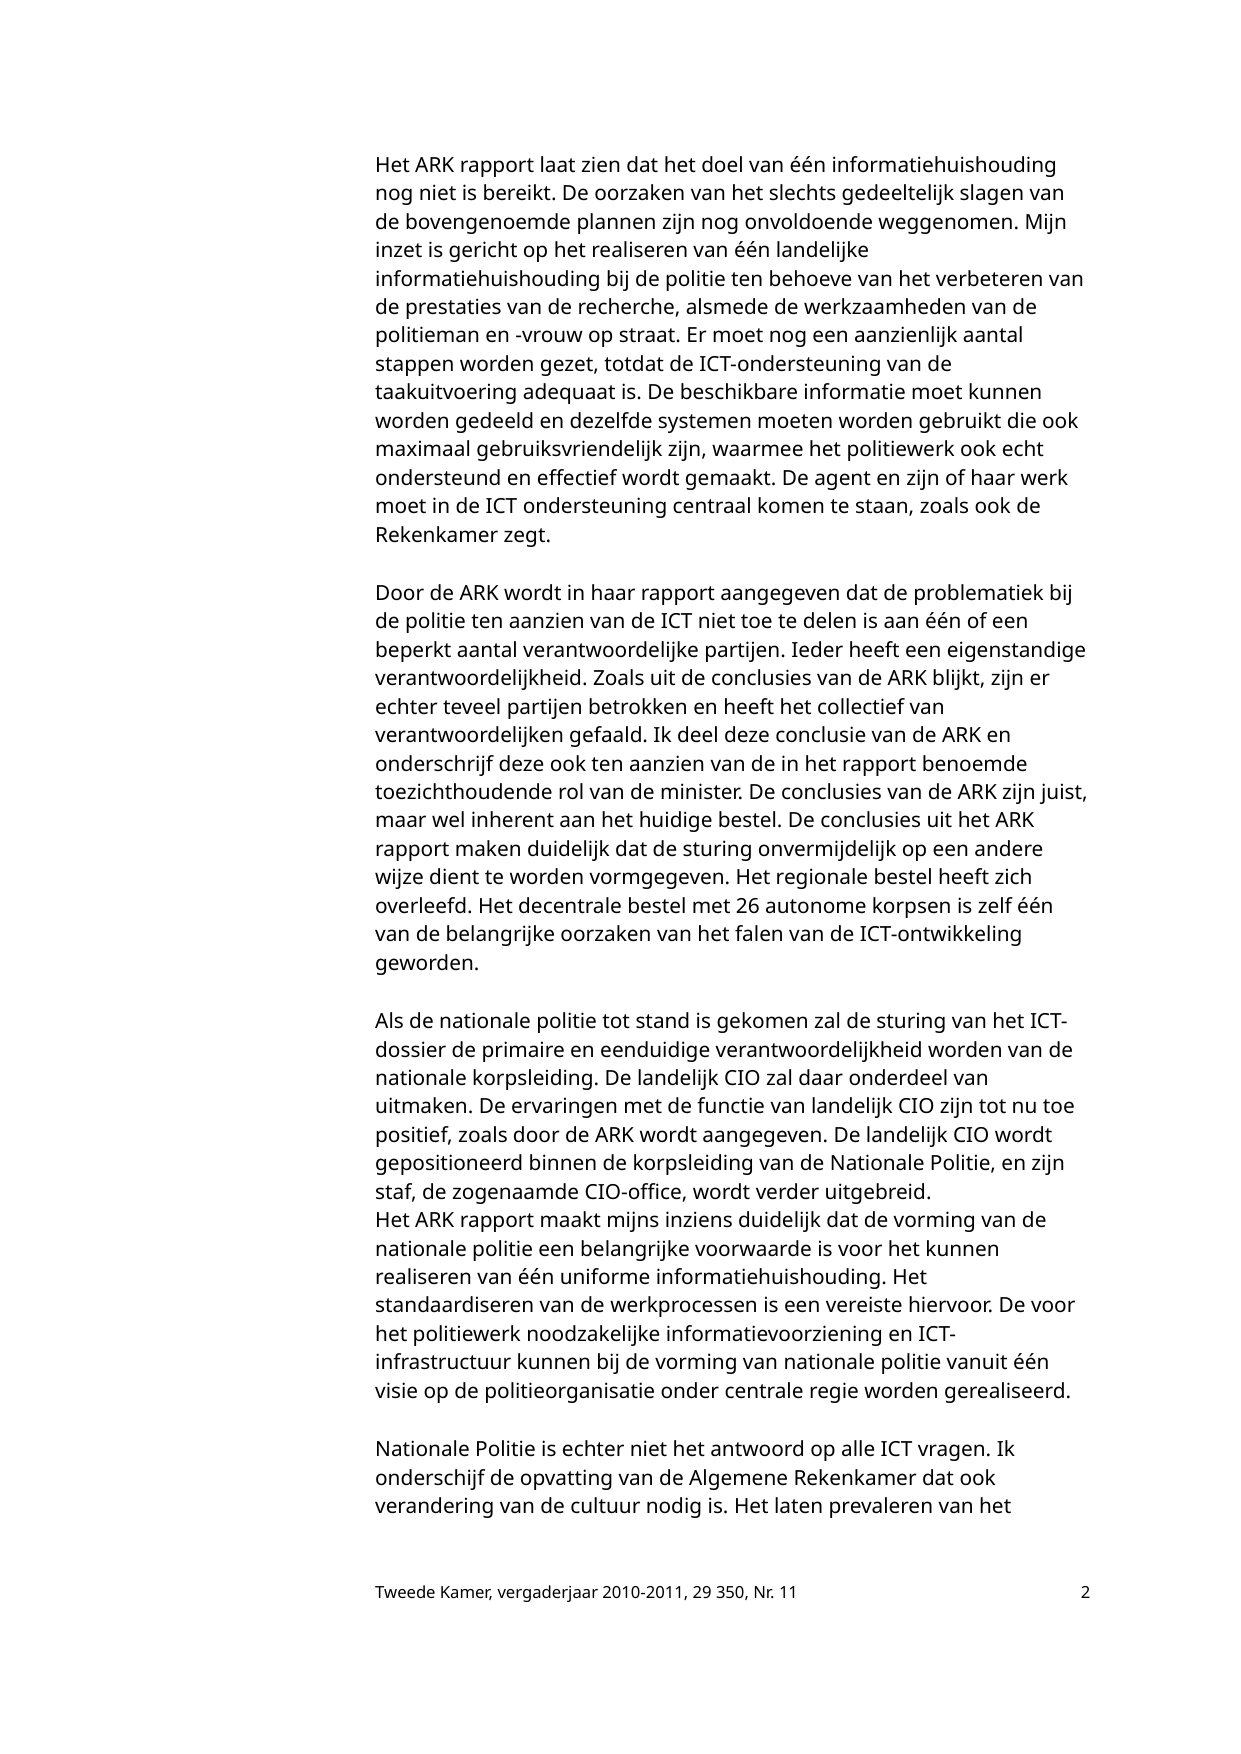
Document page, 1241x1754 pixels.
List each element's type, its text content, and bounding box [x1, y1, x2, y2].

text Nationale Politie is echter niet het antwoord op alle ICT vragen. Ik onderschijf de opvatting van de Algemene Rekenkamer dat ook verandering van de cultuur nodig is. Het laten prevaleren van het [375, 1434, 1090, 1520]
text Het ARK rapport maakt mijns inziens duidelijk dat de vorming van de nationale politie een belangrijke voorwaarde is voor het kunnen realiseren van één uniforme informatiehuishouding. Het standaardiseren van de werkprocessen is een vereiste hiervoor. De voor het politiewerk noodzakelijke informatievoorziening en ICT-infrastructuur kunnen bij de vorming van nationale politie vanuit één visie op de politieorganisatie onder centrale regie worden gerealiseerd. [375, 1205, 1090, 1404]
text Als de nationale politie tot stand is gekomen zal de sturing van het ICT-dossier de primaire en eenduidige verantwoordelijkheid worden van de nationale korpsleiding. De landelijk CIO zal daar onderdeel van uitmaken. De ervaringen met de functie van landelijk CIO zijn tot nu toe positief, zoals door de ARK wordt aangegeven. De landelijk CIO wordt gepositioneerd binnen de korpsleiding van de Nationale Politie, en zijn staf, de zogenaamde CIO-office, wordt verder uitgebreid. [375, 1006, 1090, 1205]
text Door de ARK wordt in haar rapport aangegeven dat de problematiek bij de politie ten aanzien van de ICT niet toe te delen is aan één of een beperkt aantal verantwoordelijke partijen. Ieder heeft een eigenstandige verantwoordelijkheid. Zoals uit de conclusies van de ARK blijkt, zijn er echter teveel partijen betrokken en heeft het collectief van verantwoordelijken gefaald. Ik deel deze conclusie van de ARK en onderschrijf deze ook ten aanzien van de in het rapport benoemde toezichthoudende rol van de minister. De conclusies van de ARK zijn juist, maar wel inherent aan het huidige bestel. De conclusies uit het ARK rapport maken duidelijk dat de sturing onvermijdelijk op een andere wijze dient te worden vormgegeven. Het regionale bestel heeft zich overleefd. Het decentrale bestel met 26 autonome korpsen is zelf één van de belangrijke oorzaken van het falen van de ICT-ontwikkeling geworden. [375, 578, 1090, 976]
text Het ARK rapport laat zien dat het doel van één informatiehuishouding nog niet is bereikt. De oorzaken van het slechts gedeeltelijk slagen van de bovengenoemde plannen zijn nog onvoldoende weggenomen. Mijn inzet is gericht op het realiseren van één landelijke informatiehuishouding bij de politie ten behoeve van het verbeteren van de prestaties van de recherche, alsmede de werkzaamheden van de politieman en -vrouw op straat. Er moet nog een aanzienlijk aantal stappen worden gezet, totdat de ICT-ondersteuning van de taakuitvoering adequaat is. De beschikbare informatie moet kunnen worden gedeeld en dezelfde systemen moeten worden gebruikt die ook maximaal gebruiksvriendelijk zijn, waarmee het politiewerk ook echt ondersteund en effectief wordt gemaakt. De agent en zijn of haar werk moet in de ICT ondersteuning centraal komen te staan, zoals ook de Rekenkamer zegt. [375, 150, 1090, 548]
